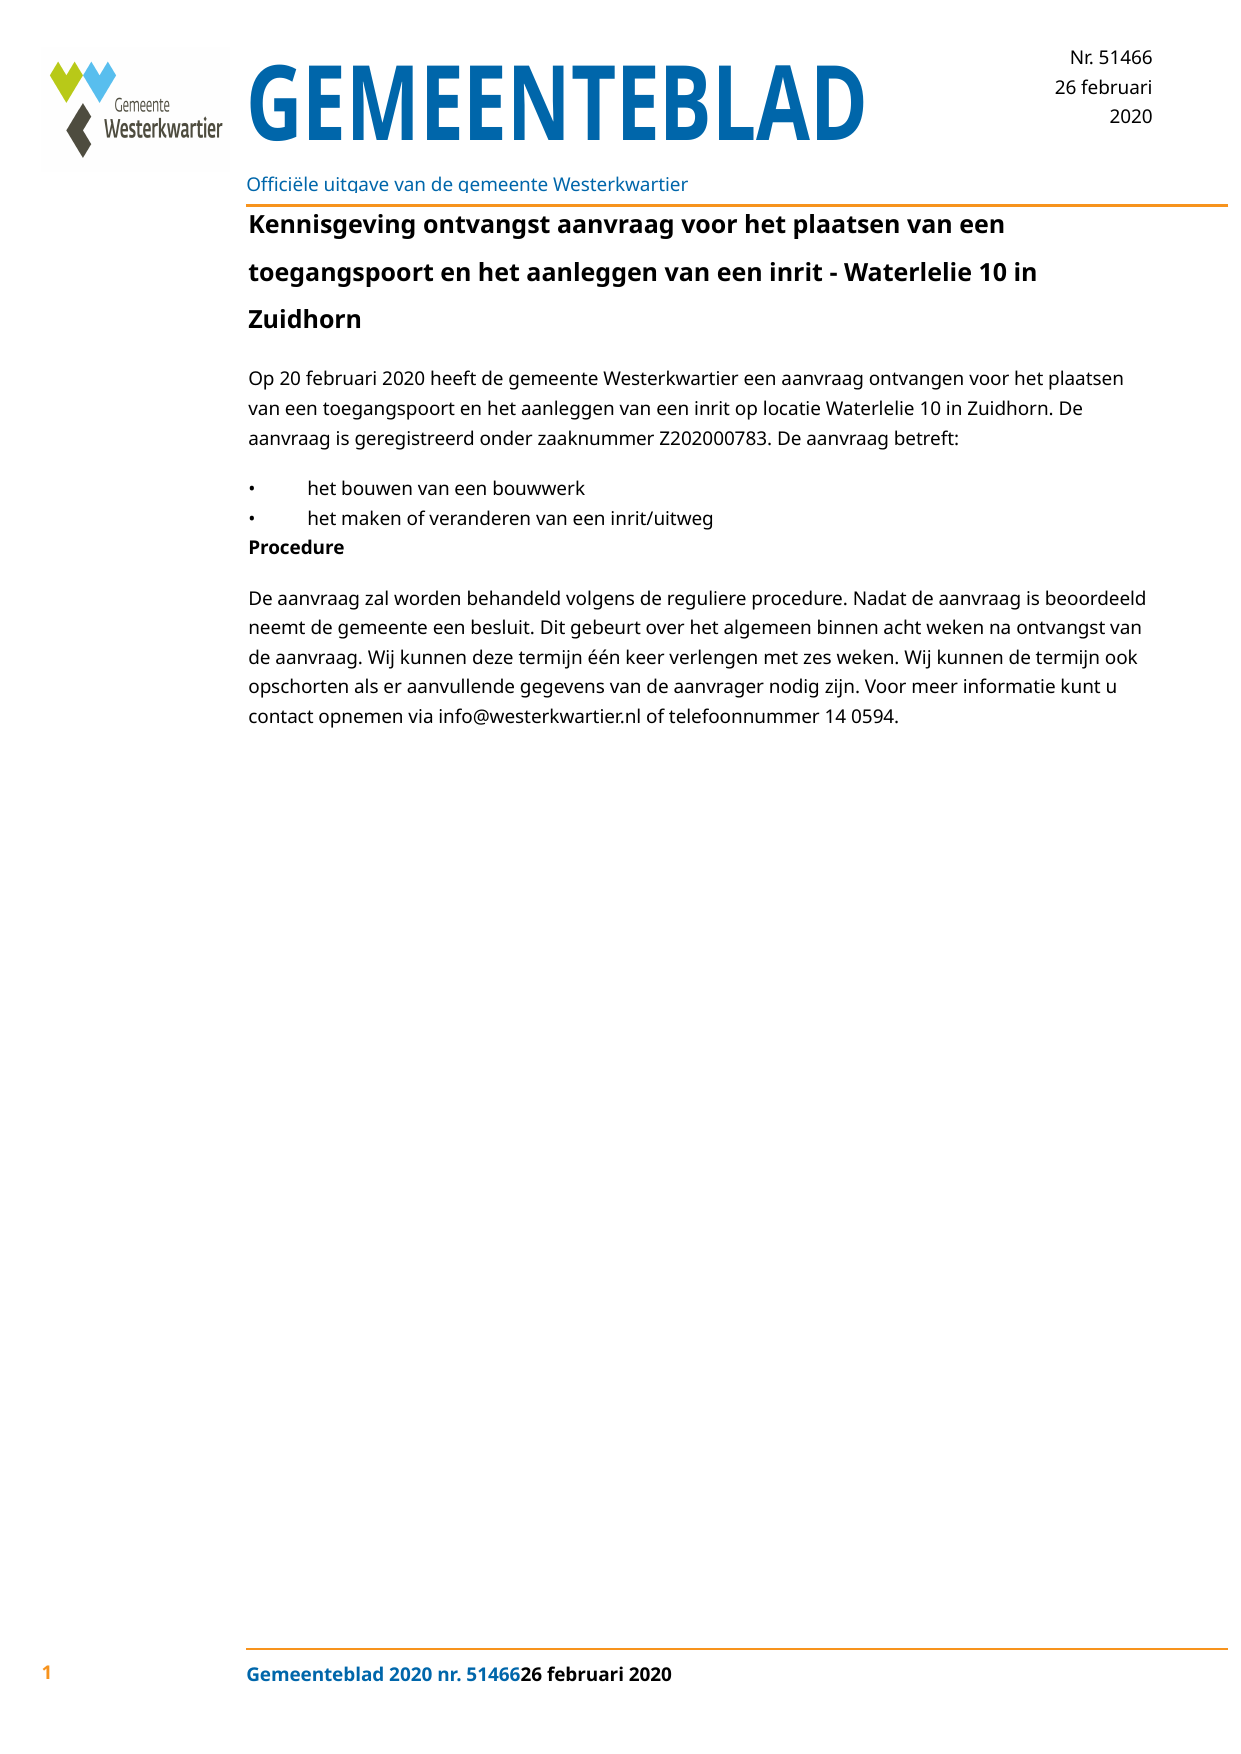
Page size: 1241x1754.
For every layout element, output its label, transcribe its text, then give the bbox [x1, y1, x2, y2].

list het maken of veranderen van een inrit/uitweg [248, 505, 1152, 530]
picture [41, 47, 231, 172]
text Kennisgeving ontvangst aanvraag voor het plaatsen van een toegangspoort en het aanleggen van een inrit - Waterlelie 10 in Zuidhorn [248, 207, 1152, 336]
list het bouwen van een bouwwerk [248, 475, 1152, 501]
text Op 20 februari 2020 heeft de gemeente Westerkwartier een aanvraag ontvangen voor het plaatsen van een toegangspoort en het aanleggen van een inrit op locatie Waterlelie 10 in Zuidhorn. De aanvraag is geregistreerd onder zaaknummer Z202000783. De aanvraag betreft: [248, 366, 1152, 450]
text De aanvraag zal worden behandeld volgens de reguliere procedure. Nadat de aanvraag is beoordeeld neemt de gemeente een besluit. Dit gebeurt over het algemeen binnen acht weken na ontvangst van de aanvraag. Wij kunnen deze termijn één keer verlengen met zes weken. Wij kunnen de termijn ook opschorten als er aanvullende gegevens van de aanvrager nodig zijn. Voor meer informatie kunt u contact opnemen via info@westerkwartier.nl of telefoonnummer 14 0594. [248, 585, 1152, 729]
text Procedure [248, 534, 1152, 560]
